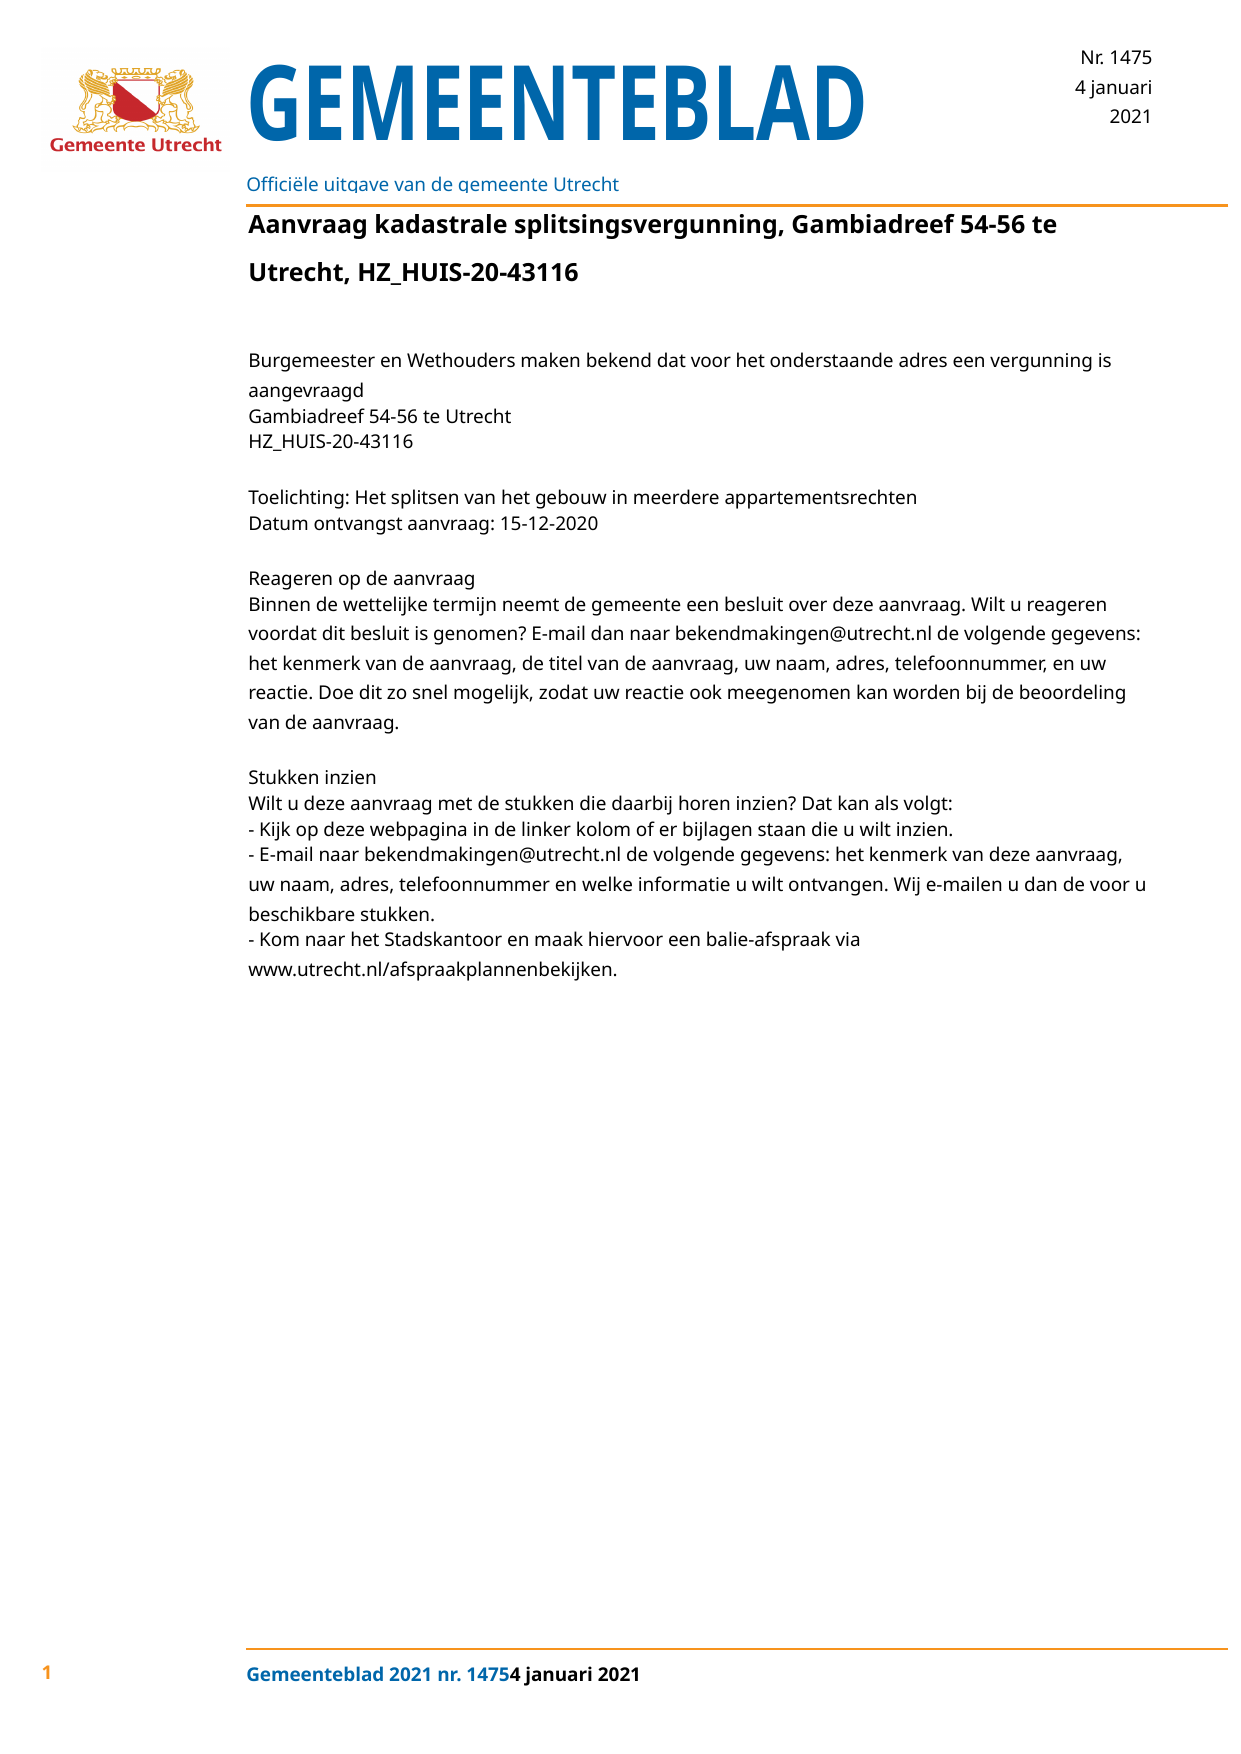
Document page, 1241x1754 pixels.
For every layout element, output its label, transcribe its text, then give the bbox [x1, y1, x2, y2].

table_cell Binnen de wettelijke termijn neemt de gemeente een besluit over deze aanvraag. Wilt u reageren voordat dit besluit is genomen? E-mail dan naar bekendmakingen@utrecht.nl de volgende gegevens: het kenmerk van de aanvraag, de titel van de aanvraag, uw naam, adres, telefoonnummer, en uw reactie. Doe dit zo snel mogelijk, zodat uw reactie ook meegenomen kan worden bij de beoordeling van de aanvraag. [248, 591, 1152, 764]
table_cell Reageren op de aanvraag [248, 565, 1152, 591]
table_cell Wilt u deze aanvraag met de stukken die daarbij horen inzien? Dat kan als volgt: [248, 790, 1152, 816]
table_cell - Kom naar het Stadskantoor en maak hiervoor een balie-afspraak via www.utrecht.nl/afspraakplannenbekijken. [248, 926, 1152, 982]
table_cell HZ_HUIS-20-43116 [248, 429, 1152, 484]
table_cell - Kijk op deze webpagina in de linker kolom of er bijlagen staan die u wilt inzien. [248, 816, 1152, 842]
picture [41, 47, 231, 172]
table_cell Datum ontvangst aanvraag: 15-12-2020 [248, 510, 1152, 565]
text Aanvraag kadastrale splitsingsvergunning, Gambiadreef 54-56 te Utrecht, HZ_HUIS-20-43116 [248, 207, 1152, 288]
table_cell Toelichting: Het splitsen van het gebouw in meerdere appartementsrechten [248, 484, 1152, 510]
table_cell Stukken inzien [248, 764, 1152, 790]
table_cell - E-mail naar bekendmakingen@utrecht.nl de volgende gegevens: het kenmerk van deze aanvraag, uw naam, adres, telefoonnummer en welke informatie u wilt ontvangen. Wij e-mailen u dan de voor u beschikbare stukken. [248, 842, 1152, 926]
table_cell Gambiadreef 54-56 te Utrecht [248, 403, 1152, 429]
table_header Burgemeester en Wethouders maken bekend dat voor het onderstaande adres een vergunning is aangevraagd [248, 348, 1152, 403]
